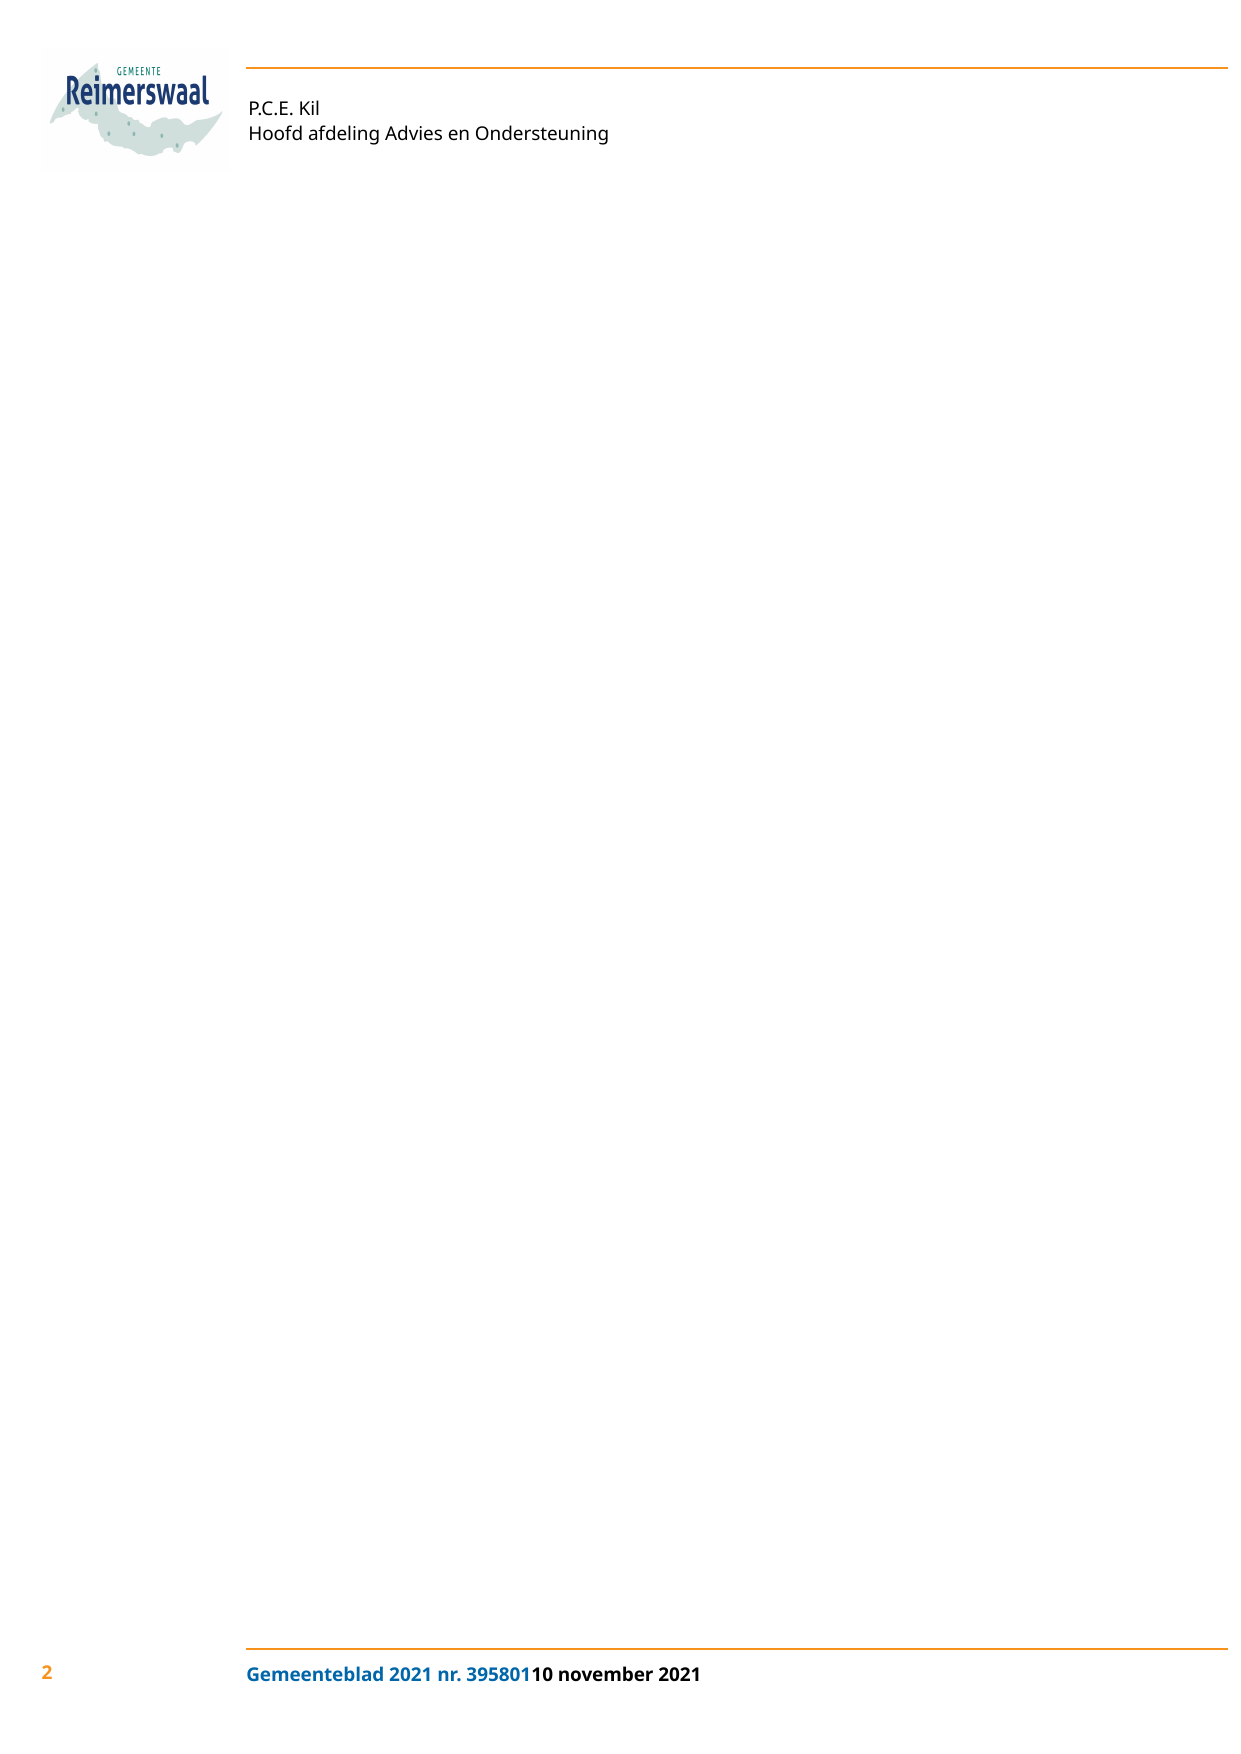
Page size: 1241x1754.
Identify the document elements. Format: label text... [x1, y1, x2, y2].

text Hoofd afdeling Advies en Ondersteuning [248, 121, 1152, 146]
text P.C.E. Kil [248, 95, 1152, 121]
picture [41, 47, 231, 172]
